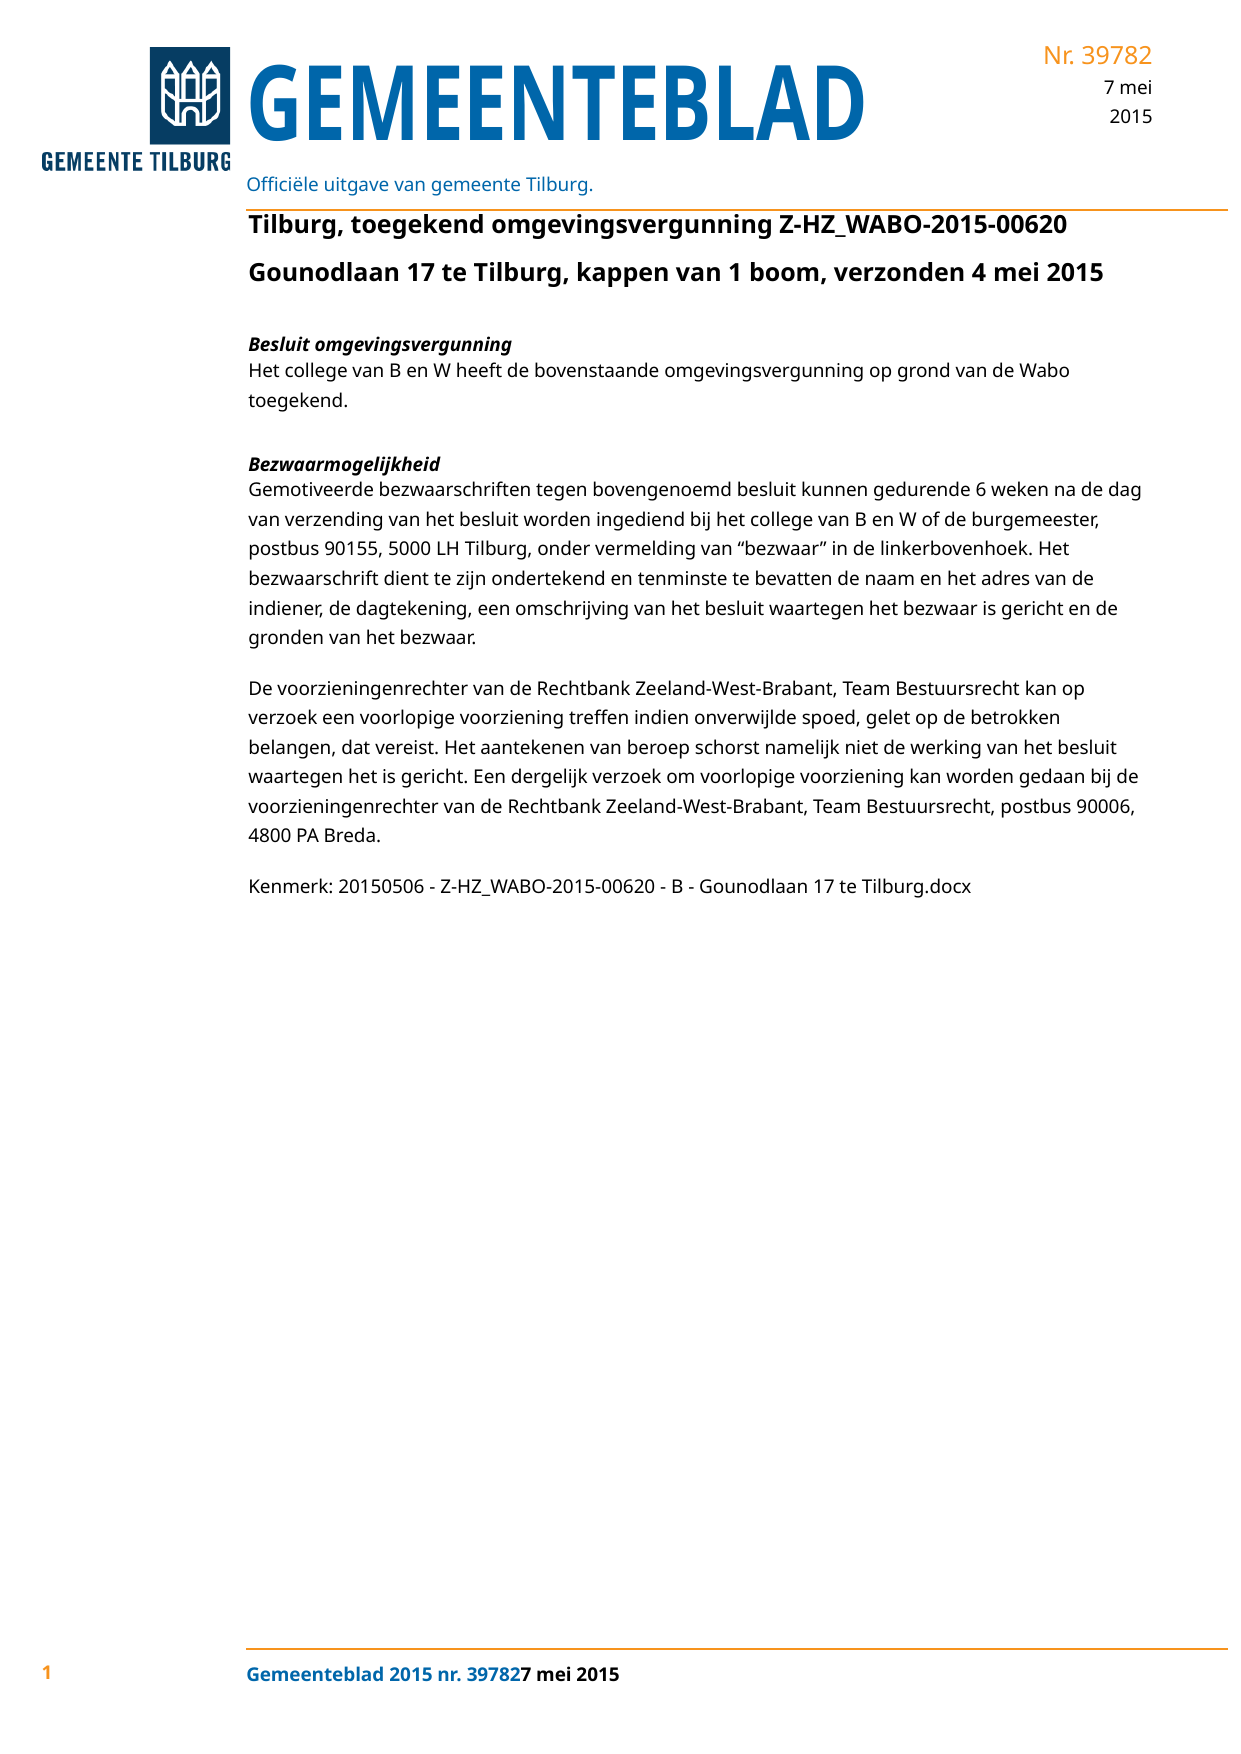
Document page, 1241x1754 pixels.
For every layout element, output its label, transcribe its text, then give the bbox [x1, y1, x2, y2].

text Bezwaarmogelijkheid [248, 451, 1152, 476]
text De voorzieningenrechter van de Rechtbank Zeeland-West-Brabant, Team Bestuursrecht kan op verzoek een voorlopige voorziening treffen indien onverwijlde spoed, gelet op de betrokken belangen, dat vereist. Het aantekenen van beroep schorst namelijk niet de werking van het besluit waartegen het is gericht. Een dergelijk verzoek om voorlopige voorziening kan worden gedaan bij de voorzieningenrechter van de Rechtbank Zeeland-West-Brabant, Team Bestuursrecht, postbus 90006, 4800 PA Breda. [248, 675, 1152, 848]
text Tilburg, toegekend omgevingsvergunning Z-HZ_WABO-2015-00620 Gounodlaan 17 te Tilburg, kappen van 1 boom, verzonden 4 mei 2015 [248, 211, 1152, 288]
picture [41, 47, 231, 172]
text Gemotiveerde bezwaarschriften tegen bovengenoemd besluit kunnen gedurende 6 weken na de dag van verzending van het besluit worden ingediend bij het college van B en W of de burgemeester, postbus 90155, 5000 LH Tilburg, onder vermelding van “bezwaar” in de linkerbovenhoek. Het bezwaarschrift dient te zijn ondertekend en tenminste te bevatten de naam en het adres van de indiener, de dagtekening, een omschrijving van het besluit waartegen het bezwaar is gericht en de gronden van het bezwaar. [248, 476, 1152, 650]
text Besluit omgevingsvergunning [248, 331, 1152, 357]
text Kenmerk: 20150506 - Z-HZ_WABO-2015-00620 - B - Gounodlaan 17 te Tilburg.docx [248, 873, 1152, 899]
text Het college van B en W heeft de bovenstaande omgevingsvergunning op grond van de Wabo toegekend. [248, 357, 1152, 412]
